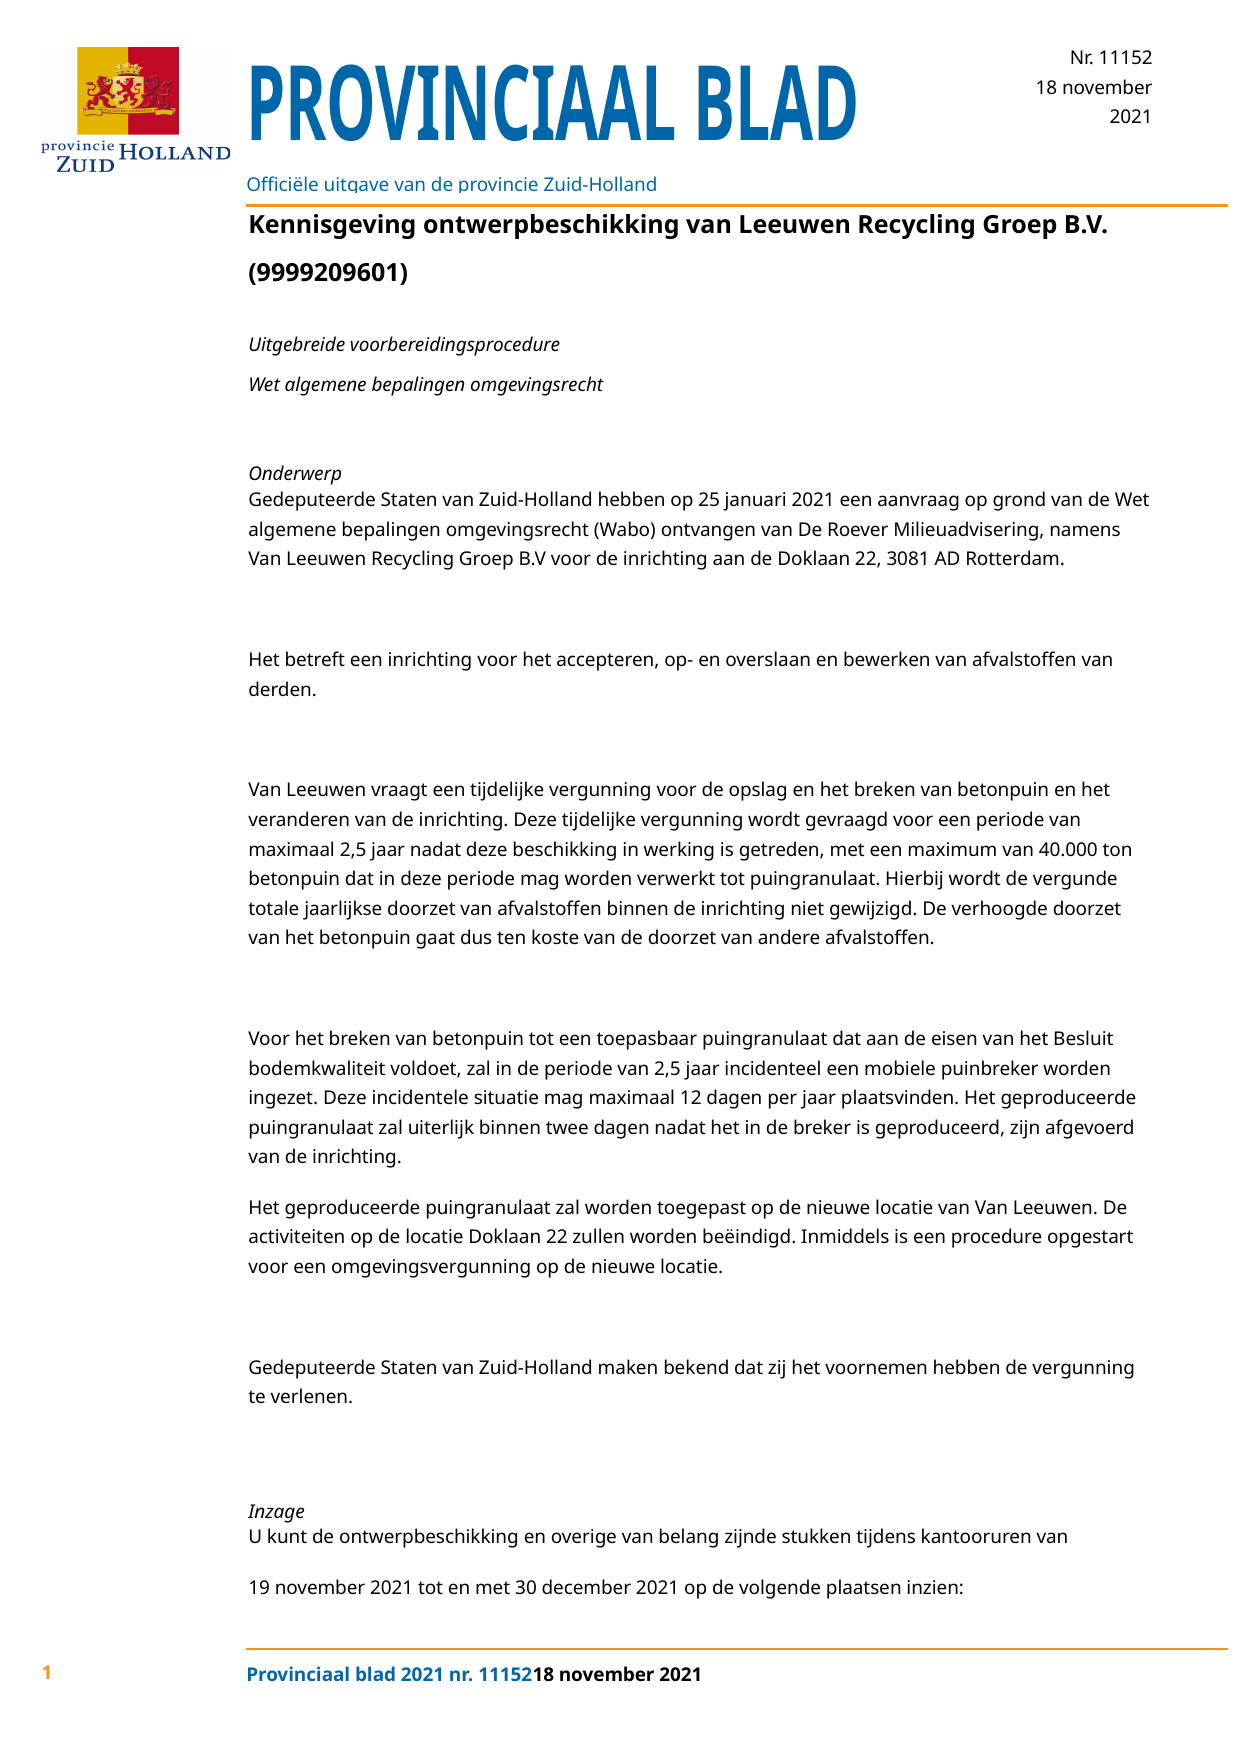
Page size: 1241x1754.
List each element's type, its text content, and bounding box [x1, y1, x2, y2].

text U kunt de ontwerpbeschikking en overige van belang zijnde stukken tijdens kantooruren van [248, 1524, 1152, 1549]
text Het betreft een inrichting voor het accepteren, op- en overslaan en bewerken van afvalstoffen van derden. [248, 646, 1152, 701]
text Uitgebreide voorbereidingsprocedure [248, 331, 1152, 357]
text Onderwerp [248, 460, 1152, 486]
text Kennisgeving ontwerpbeschikking van Leeuwen Recycling Groep B.V. (9999209601) [248, 207, 1152, 288]
text Voor het breken van betonpuin tot een toepasbaar puingranulaat dat aan de eisen van het Besluit bodemkwaliteit voldoet, zal in de periode van 2,5 jaar incidenteel een mobiele puinbreker worden ingezet. Deze incidentele situatie mag maximaal 12 dagen per jaar plaatsvinden. Het geproduceerde puingranulaat zal uiterlijk binnen twee dagen nadat het in de breker is geproduceerd, zijn afgevoerd van de inrichting. [248, 1025, 1152, 1169]
text Inzage [248, 1498, 1152, 1524]
text Gedeputeerde Staten van Zuid-Holland hebben op 25 januari 2021 een aanvraag op grond van de Wet algemene bepalingen omgevingsrecht (Wabo) ontvangen van De Roever Milieuadvisering, namens Van Leeuwen Recycling Groep B.V voor de inrichting aan de Doklaan 22, 3081 AD Rotterdam. [248, 486, 1152, 571]
text Wet algemene bepalingen omgevingsrecht [248, 371, 1152, 396]
text Van Leeuwen vraagt een tijdelijke vergunning voor de opslag en het breken van betonpuin en het veranderen van de inrichting. Deze tijdelijke vergunning wordt gevraagd voor een periode van maximaal 2,5 jaar nadat deze beschikking in werking is getreden, met een maximum van 40.000 ton betonpuin dat in deze periode mag worden verwerkt tot puingranulaat. Hierbij wordt de vergunde totale jaarlijkse doorzet van afvalstoffen binnen de inrichting niet gewijzigd. De verhoogde doorzet van het betonpuin gaat dus ten koste van de doorzet van andere afvalstoffen. [248, 777, 1152, 950]
text Gedeputeerde Staten van Zuid-Holland maken bekend dat zij het voornemen hebben de vergunning te verlenen. [248, 1354, 1152, 1409]
text 19 november 2021 tot en met 30 december 2021 op de volgende plaatsen inzien: [248, 1574, 1152, 1600]
text Het geproduceerde puingranulaat zal worden toegepast op de nieuwe locatie van Van Leeuwen. De activiteiten op de locatie Doklaan 22 zullen worden beëindigd. Inmiddels is een procedure opgestart voor een omgevingsvergunning op de nieuwe locatie. [248, 1194, 1152, 1279]
picture [41, 47, 231, 172]
